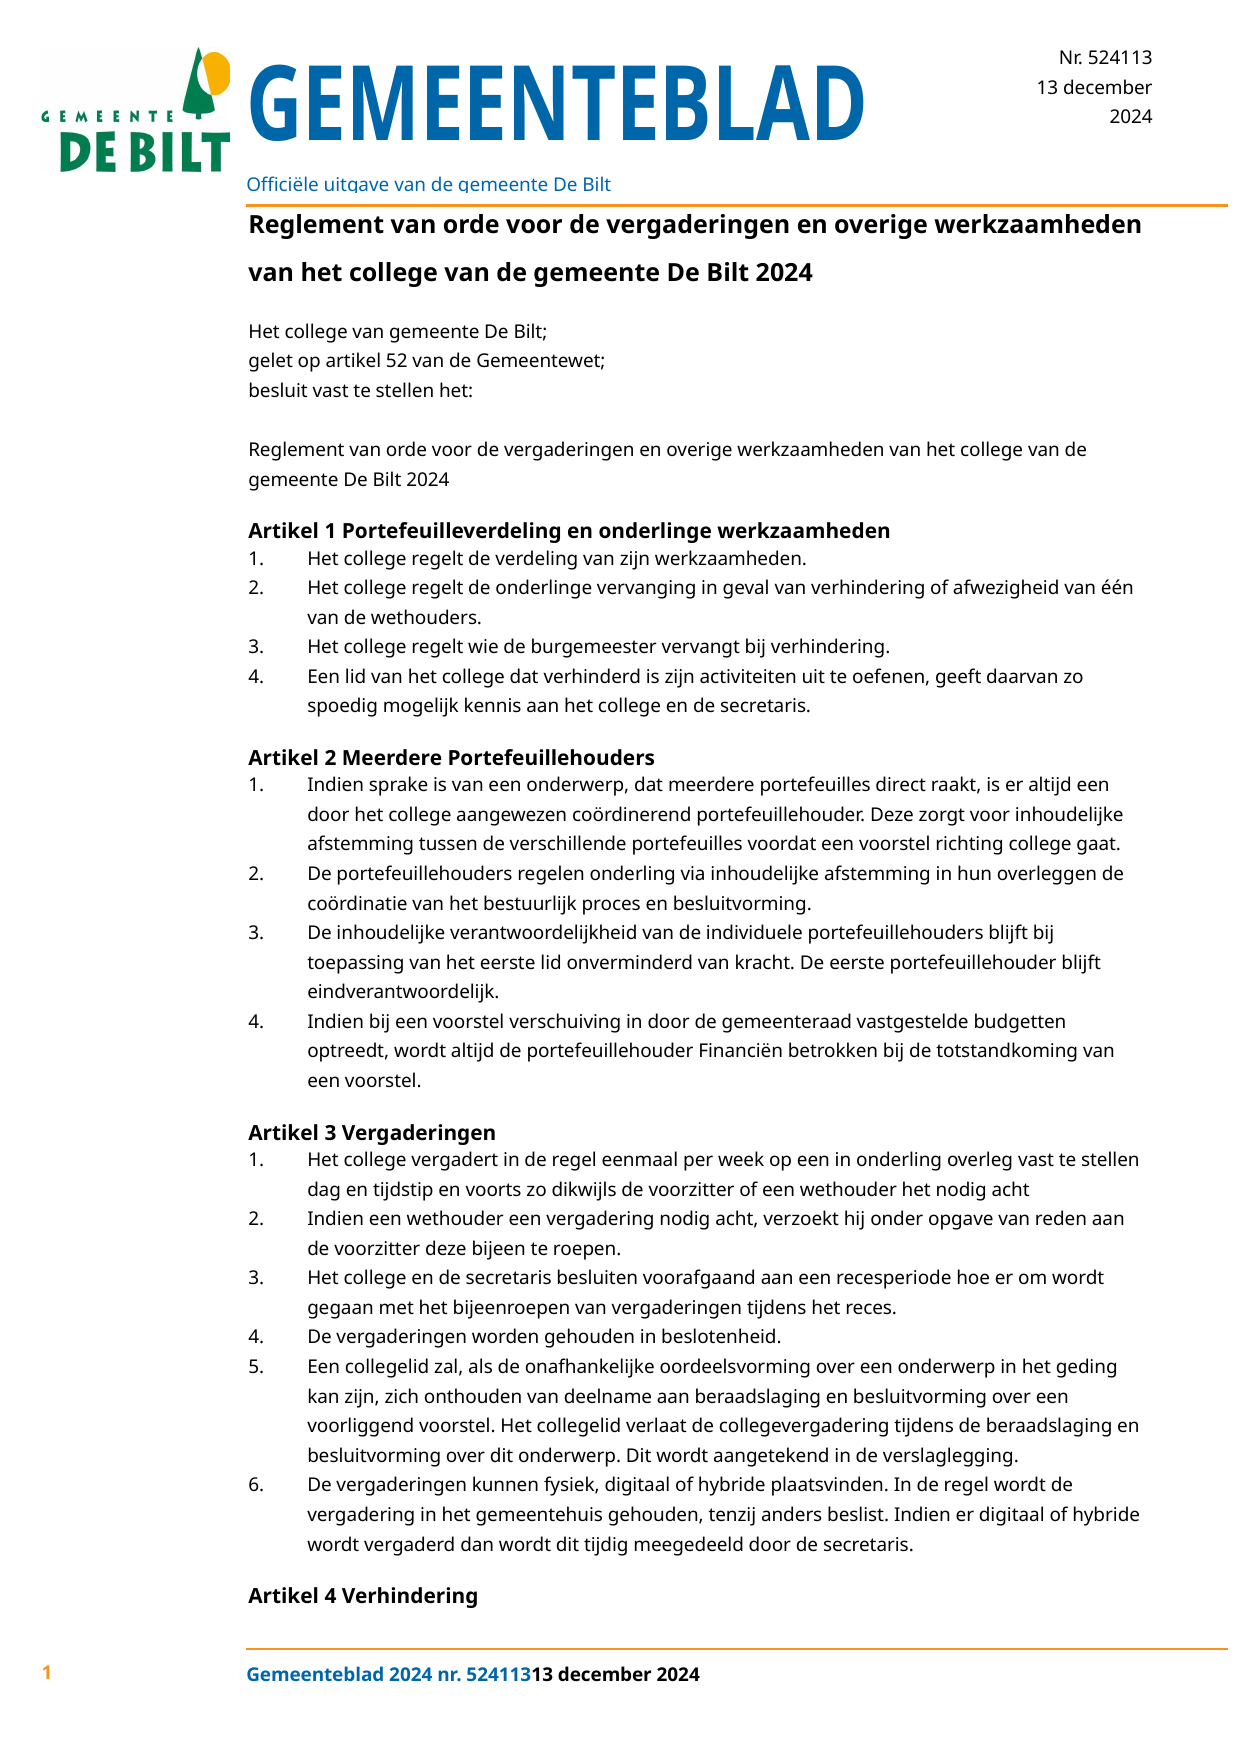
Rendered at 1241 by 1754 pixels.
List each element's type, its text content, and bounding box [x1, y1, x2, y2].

list Een collegelid zal, als de onafhankelijke oordeelsvorming over een onderwerp in het geding kan zijn, zich onthouden van deelname aan beraadslaging en besluitvorming over een voorliggend voorstel. Het collegelid verlaat de collegevergadering tijdens de beraadslaging en besluitvorming over dit onderwerp. Dit wordt aangetekend in de verslaglegging. [248, 1353, 1152, 1468]
text Artikel 4 Verhindering [248, 1581, 1152, 1609]
text besluit vast te stellen het: [248, 377, 1152, 403]
text Artikel 3 Vergaderingen [248, 1118, 1152, 1146]
text Reglement van orde voor de vergaderingen en overige werkzaamheden van het college van de gemeente De Bilt 2024 [248, 207, 1152, 288]
list Het college regelt de verdeling van zijn werkzaamheden. [248, 545, 1152, 570]
list Het college vergadert in de regel eenmaal per week op een in onderling overleg vast te stellen dag en tijdstip en voorts zo dikwijls de voorzitter of een wethouder het nodig acht [248, 1146, 1152, 1201]
list De portefeuillehouders regelen onderling via inhoudelijke afstemming in hun overleggen de coördinatie van het bestuurlijk proces en besluitvorming. [248, 860, 1152, 916]
picture [41, 47, 231, 172]
list Het college regelt de onderlinge vervanging in geval van verhindering of afwezigheid van één van de wethouders. [248, 574, 1152, 629]
text Het college van gemeente De Bilt; [248, 318, 1152, 344]
text Artikel 1 Portefeuilleverdeling en onderlinge werkzaamheden [248, 516, 1152, 545]
list Indien sprake is van een onderwerp, dat meerdere portefeuilles direct raakt, is er altijd een door het college aangewezen coördinerend portefeuillehouder. Deze zorgt voor inhoudelijke afstemming tussen de verschillende portefeuilles voordat een voorstel richting college gaat. [248, 771, 1152, 856]
list Het college regelt wie de burgemeester vervangt bij verhindering. [248, 633, 1152, 659]
text Artikel 2 Meerdere Portefeuillehouders [248, 743, 1152, 771]
text gelet op artikel 52 van de Gemeentewet; [248, 347, 1152, 373]
list Een lid van het college dat verhinderd is zijn activiteiten uit te oefenen, geeft daarvan zo spoedig mogelijk kennis aan het college en de secretaris. [248, 663, 1152, 718]
list De inhoudelijke verantwoordelijkheid van de individuele portefeuillehouders blijft bij toepassing van het eerste lid onverminderd van kracht. De eerste portefeuillehouder blijft eindverantwoordelijk. [248, 919, 1152, 1004]
list Indien een wethouder een vergadering nodig acht, verzoekt hij onder opgave van reden aan de voorzitter deze bijeen te roepen. [248, 1205, 1152, 1261]
text Reglement van orde voor de vergaderingen en overige werkzaamheden van het college van de gemeente De Bilt 2024 [248, 436, 1152, 492]
list Het college en de secretaris besluiten voorafgaand aan een recesperiode hoe er om wordt gegaan met het bijeenroepen van vergaderingen tijdens het reces. [248, 1264, 1152, 1320]
list De vergaderingen worden gehouden in beslotenheid. [248, 1324, 1152, 1349]
list De vergaderingen kunnen fysiek, digitaal of hybride plaatsvinden. In de regel wordt de vergadering in het gemeentehuis gehouden, tenzij anders beslist. Indien er digitaal of hybride wordt vergaderd dan wordt dit tijdig meegedeeld door de secretaris. [248, 1472, 1152, 1556]
list Indien bij een voorstel verschuiving in door de gemeenteraad vastgestelde budgetten optreedt, wordt altijd de portefeuillehouder Financiën betrokken bij de totstandkoming van een voorstel. [248, 1008, 1152, 1093]
